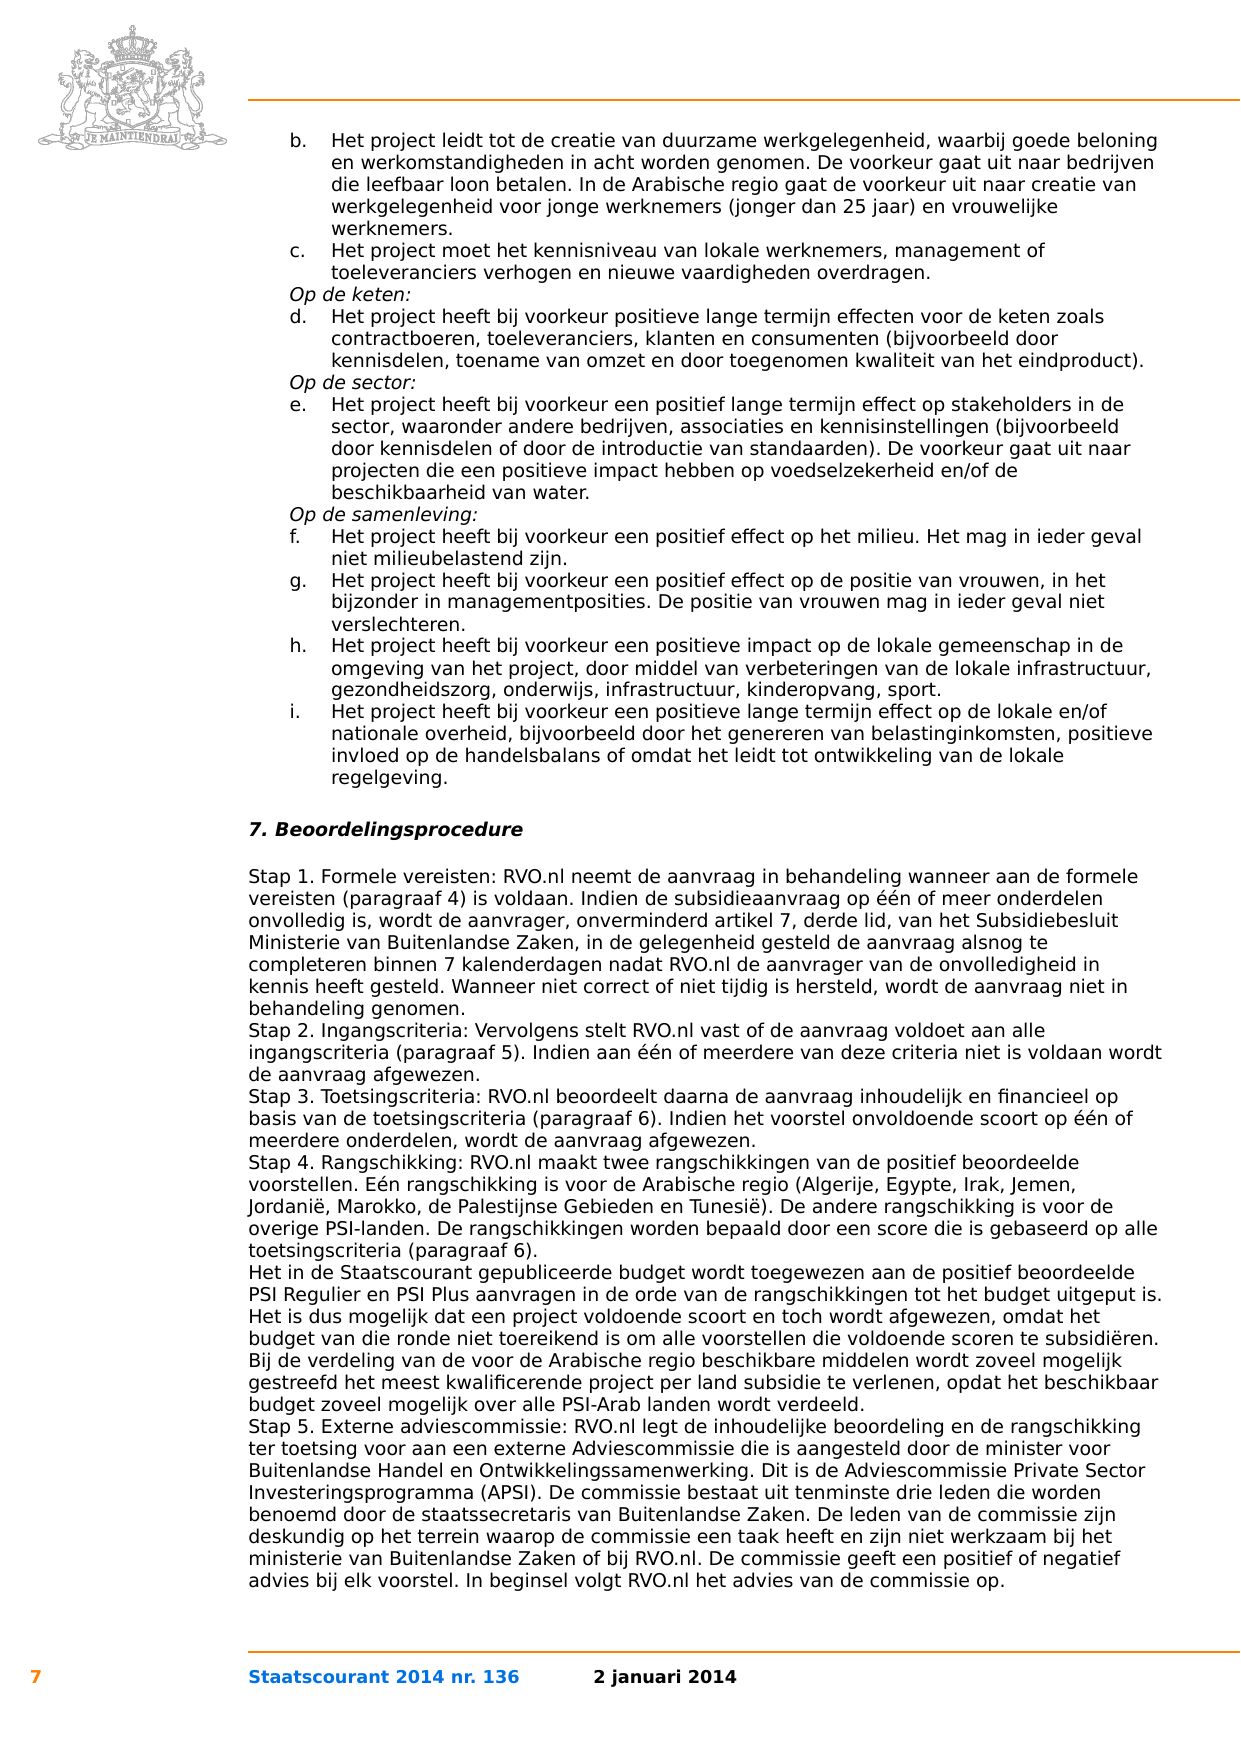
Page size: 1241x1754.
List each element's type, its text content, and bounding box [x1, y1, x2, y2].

text Op de sector: [289, 372, 1163, 394]
text Stap 5. Externe adviescommissie: RVO.nl legt de inhoudelijke beoordeling en de rangschikking ter toetsing voor aan een externe Adviescommissie die is aangesteld door de minister voor Buitenlandse Handel en Ontwikkelingssamenwerking. Dit is de Adviescommissie Private Sector Investeringsprogramma (APSI). De commissie bestaat uit tenminste drie leden die worden benoemd door de staatssecretaris van Buitenlandse Zaken. De leden van de commissie zijn deskundig op het terrein waarop de commissie een taak heeft en zijn niet werkzaam bij het ministerie van Buitenlandse Zaken of bij RVO.nl. De commissie geeft een positief of negatief advies bij elk voorstel. In beginsel volgt RVO.nl het advies van de commissie op. [248, 1416, 1163, 1592]
picture [38, 25, 227, 150]
text c. Het project moet het kennisniveau van lokale werknemers, management of toeleveranciers verhogen en nieuwe vaardigheden overdragen. [289, 240, 1163, 284]
text Op de keten: [289, 284, 1163, 306]
text Stap 2. Ingangscriteria: Vervolgens stelt RVO.nl vast of de aanvraag voldoet aan alle ingangscriteria (paragraaf 5). Indien aan één of meerdere van deze criteria niet is voldaan wordt de aanvraag afgewezen. [248, 1020, 1163, 1086]
text f. Het project heeft bij voorkeur een positief effect op het milieu. Het mag in ieder geval niet milieubelastend zijn. [289, 526, 1163, 569]
text Stap 4. Rangschikking: RVO.nl maakt twee rangschikkingen van de positief beoordeelde voorstellen. Eén rangschikking is voor de Arabische regio (Algerije, Egypte, Irak, Jemen, Jordanië, Marokko, de Palestijnse Gebieden en Tunesië). De andere rangschikking is voor de overige PSI-landen. De rangschikkingen worden bepaald door een score die is gebaseerd op alle toetsingscriteria (paragraaf 6). [248, 1152, 1163, 1262]
text b. Het project leidt tot de creatie van duurzame werkgelegenheid, waarbij goede beloning en werkomstandigheden in acht worden genomen. De voorkeur gaat uit naar bedrijven die leefbaar loon betalen. In de Arabische regio gaat de voorkeur uit naar creatie van werkgelegenheid voor jonge werknemers (jonger dan 25 jaar) en vrouwelijke werknemers. [289, 130, 1163, 240]
text h. Het project heeft bij voorkeur een positieve impact op de lokale gemeenschap in de omgeving van het project, door middel van verbeteringen van de lokale infrastructuur, gezondheidszorg, onderwijs, infrastructuur, kinderopvang, sport. [289, 635, 1163, 701]
text i. Het project heeft bij voorkeur een positieve lange termijn effect op de lokale en/of nationale overheid, bijvoorbeeld door het genereren van belastinginkomsten, positieve invloed op de handelsbalans of omdat het leidt tot ontwikkeling van de lokale regelgeving. [289, 701, 1163, 789]
text d. Het project heeft bij voorkeur positieve lange termijn effecten voor de keten zoals contractboeren, toeleveranciers, klanten en consumenten (bijvoorbeeld door kennisdelen, toename van omzet en door toegenomen kwaliteit van het eindproduct). [289, 306, 1163, 372]
text e. Het project heeft bij voorkeur een positief lange termijn effect op stakeholders in de sector, waaronder andere bedrijven, associaties en kennisinstellingen (bijvoorbeeld door kennisdelen of door de introductie van standaarden). De voorkeur gaat uit naar projecten die een positieve impact hebben op voedselzekerheid en/of de beschikbaarheid van water. [289, 394, 1163, 503]
text Het in de Staatscourant gepubliceerde budget wordt toegewezen aan de positief beoordeelde PSI Regulier en PSI Plus aanvragen in de orde van de rangschikkingen tot het budget uitgeput is. Het is dus mogelijk dat een project voldoende scoort en toch wordt afgewezen, omdat het budget van die ronde niet toereikend is om alle voorstellen die voldoende scoren te subsidiëren. Bij de verdeling van de voor de Arabische regio beschikbare middelen wordt zoveel mogelijk gestreefd het meest kwalificerende project per land subsidie te verlenen, opdat het beschikbaar budget zoveel mogelijk over alle PSI-Arab landen wordt verdeeld. [248, 1262, 1163, 1416]
subtitle 7. Beoordelingsprocedure [248, 819, 1163, 841]
text g. Het project heeft bij voorkeur een positief effect op de positie van vrouwen, in het bijzonder in managementposities. De positie van vrouwen mag in ieder geval niet verslechteren. [289, 569, 1163, 635]
text Stap 1. Formele vereisten: RVO.nl neemt de aanvraag in behandeling wanneer aan de formele vereisten (paragraaf 4) is voldaan. Indien de subsidieaanvraag op één of meer onderdelen onvolledig is, wordt de aanvrager, onverminderd artikel 7, derde lid, van het Subsidiebesluit Ministerie van Buitenlandse Zaken, in de gelegenheid gesteld de aanvraag alsnog te completeren binnen 7 kalenderdagen nadat RVO.nl de aanvrager van de onvolledigheid in kennis heeft gesteld. Wanneer niet correct of niet tijdig is hersteld, wordt de aanvraag niet in behandeling genomen. [248, 866, 1163, 1020]
text Stap 3. Toetsingscriteria: RVO.nl beoordeelt daarna de aanvraag inhoudelijk en financieel op basis van de toetsingscriteria (paragraaf 6). Indien het voorstel onvoldoende scoort op één of meerdere onderdelen, wordt de aanvraag afgewezen. [248, 1086, 1163, 1152]
text Op de samenleving: [289, 503, 1163, 526]
